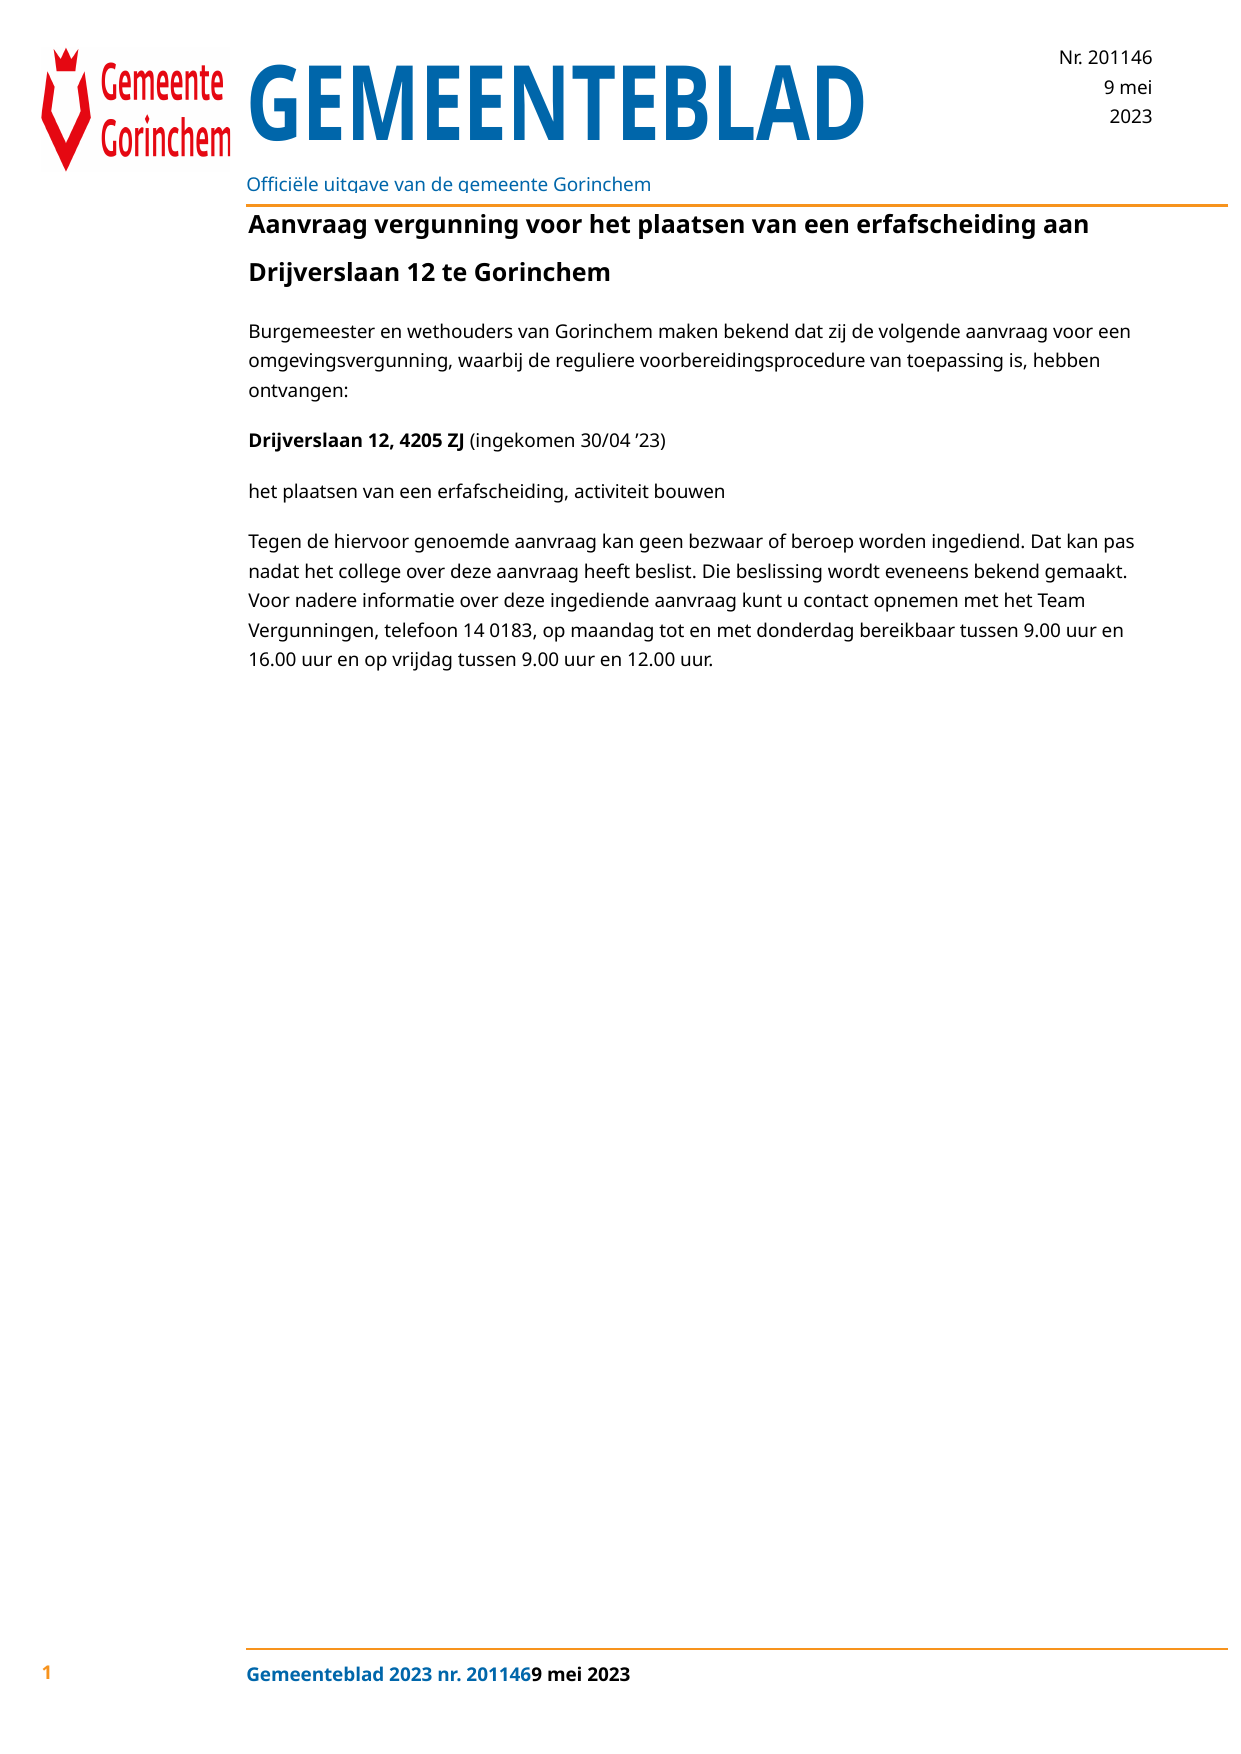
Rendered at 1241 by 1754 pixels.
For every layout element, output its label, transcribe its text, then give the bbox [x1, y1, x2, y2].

text Aanvraag vergunning voor het plaatsen van een erfafscheiding aan Drijverslaan 12 te Gorinchem [248, 207, 1152, 288]
text Tegen de hiervoor genoemde aanvraag kan geen bezwaar of beroep worden ingediend. Dat kan pas nadat het college over deze aanvraag heeft beslist. Die beslissing wordt eveneens bekend gemaakt. Voor nadere informatie over deze ingediende aanvraag kunt u contact opnemen met het Team Vergunningen, telefoon 14 0183, op maandag tot en met donderdag bereikbaar tussen 9.00 uur en 16.00 uur en op vrijdag tussen 9.00 uur en 12.00 uur. [248, 528, 1152, 672]
picture [41, 47, 231, 172]
text het plaatsen van een erfafscheiding, activiteit bouwen [248, 478, 1152, 504]
text Drijverslaan 12, 4205 ZJ (ingekomen 30/04 ’23) [248, 427, 1152, 453]
text Burgemeester en wethouders van Gorinchem maken bekend dat zij de volgende aanvraag voor een omgevingsvergunning, waarbij de reguliere voorbereidingsprocedure van toepassing is, hebben ontvangen: [248, 318, 1152, 403]
